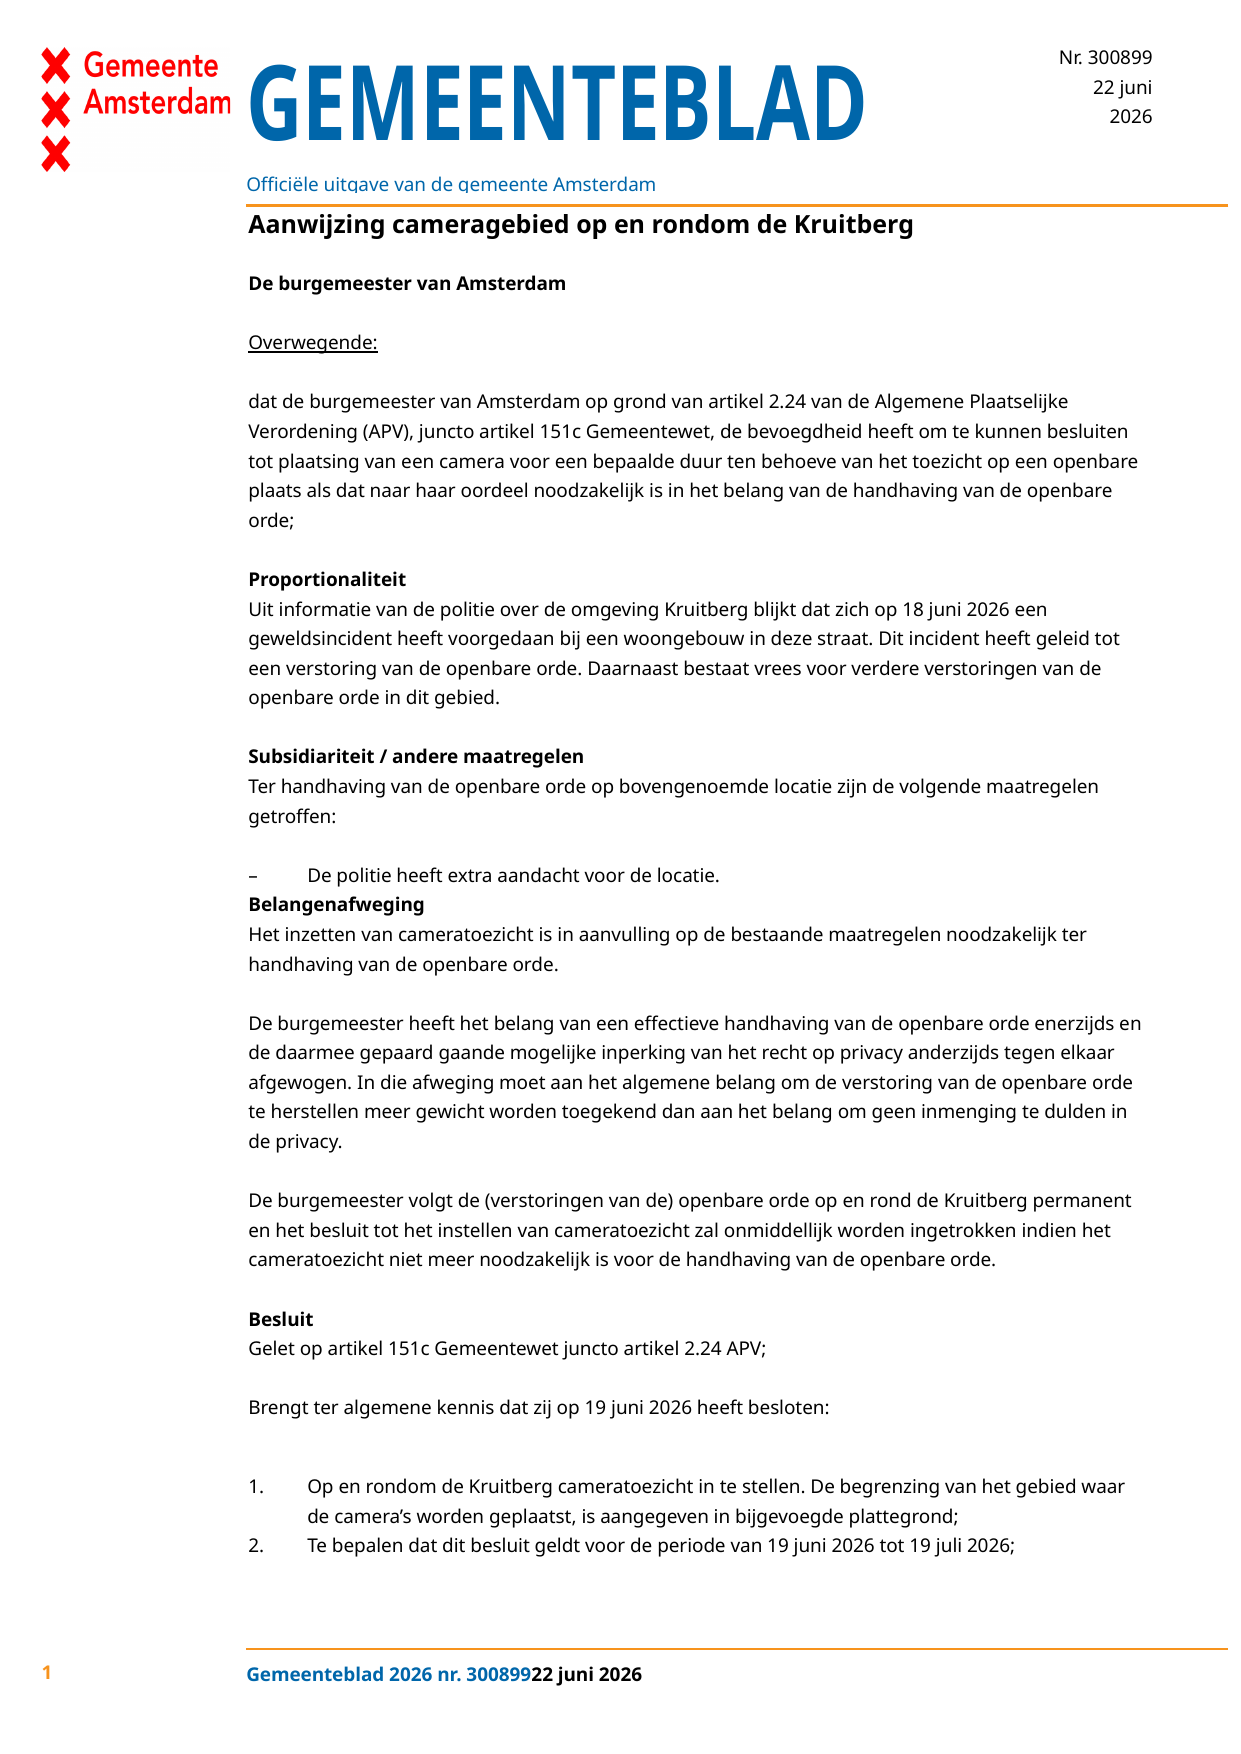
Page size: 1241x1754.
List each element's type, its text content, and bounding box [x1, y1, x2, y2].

text Brengt ter algemene kennis dat zij op 19 juni 2026 heeft besloten: [248, 1394, 1152, 1420]
text De burgemeester heeft het belang van een effectieve handhaving van de openbare orde enerzijds en de daarmee gepaard gaande mogelijke inperking van het recht op privacy anderzijds tegen elkaar afgewogen. In die afweging moet aan het algemene belang om de verstoring van de openbare orde te herstellen meer gewicht worden toegekend dan aan het belang om geen inmenging te dulden in de privacy. [248, 1010, 1152, 1154]
text Gelet op artikel 151c Gemeentewet juncto artikel 2.24 APV; [248, 1335, 1152, 1361]
text dat de burgemeester van Amsterdam op grond van artikel 2.24 van de Algemene Plaatselijke Verordening (APV), juncto artikel 151c Gemeentewet, de bevoegdheid heeft om te kunnen besluiten tot plaatsing van een camera voor een bepaalde duur ten behoeve van het toezicht op een openbare plaats als dat naar haar oordeel noodzakelijk is in het belang van de handhaving van de openbare orde; [248, 389, 1152, 533]
picture [41, 47, 231, 172]
text Subsidiariteit / andere maatregelen [248, 744, 1152, 769]
list Op en rondom de Kruitberg cameratoezicht in te stellen. De begrenzing van het gebied waar de camera’s worden geplaatst, is aangegeven in bijgevoegde plattegrond; [248, 1473, 1152, 1529]
text De burgemeester van Amsterdam [248, 270, 1152, 296]
text Ter handhaving van de openbare orde op bovengenoemde locatie zijn de volgende maatregelen getroffen: [248, 773, 1152, 828]
text Aanwijzing cameragebied op en rondom de Kruitberg [248, 207, 1152, 241]
list De politie heeft extra aandacht voor de locatie. [248, 862, 1152, 888]
text Besluit [248, 1306, 1152, 1331]
text De burgemeester volgt de (verstoringen van de) openbare orde op en rond de Kruitberg permanent en het besluit tot het instellen van cameratoezicht zal onmiddellijk worden ingetrokken indien het cameratoezicht niet meer noodzakelijk is voor de handhaving van de openbare orde. [248, 1187, 1152, 1272]
text Belangenafweging [248, 892, 1152, 917]
text Overwegende: [248, 329, 1152, 355]
text Uit informatie van de politie over de omgeving Kruitberg blijkt dat zich op 18 juni 2026 een geweldsincident heeft voorgedaan bij een woongebouw in deze straat. Dit incident heeft geleid tot een verstoring van de openbare orde. Daarnaast bestaat vrees voor verdere verstoringen van de openbare orde in dit gebied. [248, 596, 1152, 710]
text Proportionaliteit [248, 566, 1152, 592]
list Te bepalen dat dit besluit geldt voor de periode van 19 juni 2026 tot 19 juli 2026; [248, 1532, 1152, 1558]
text Het inzetten van cameratoezicht is in aanvulling op de bestaande maatregelen noodzakelijk ter handhaving van de openbare orde. [248, 921, 1152, 976]
